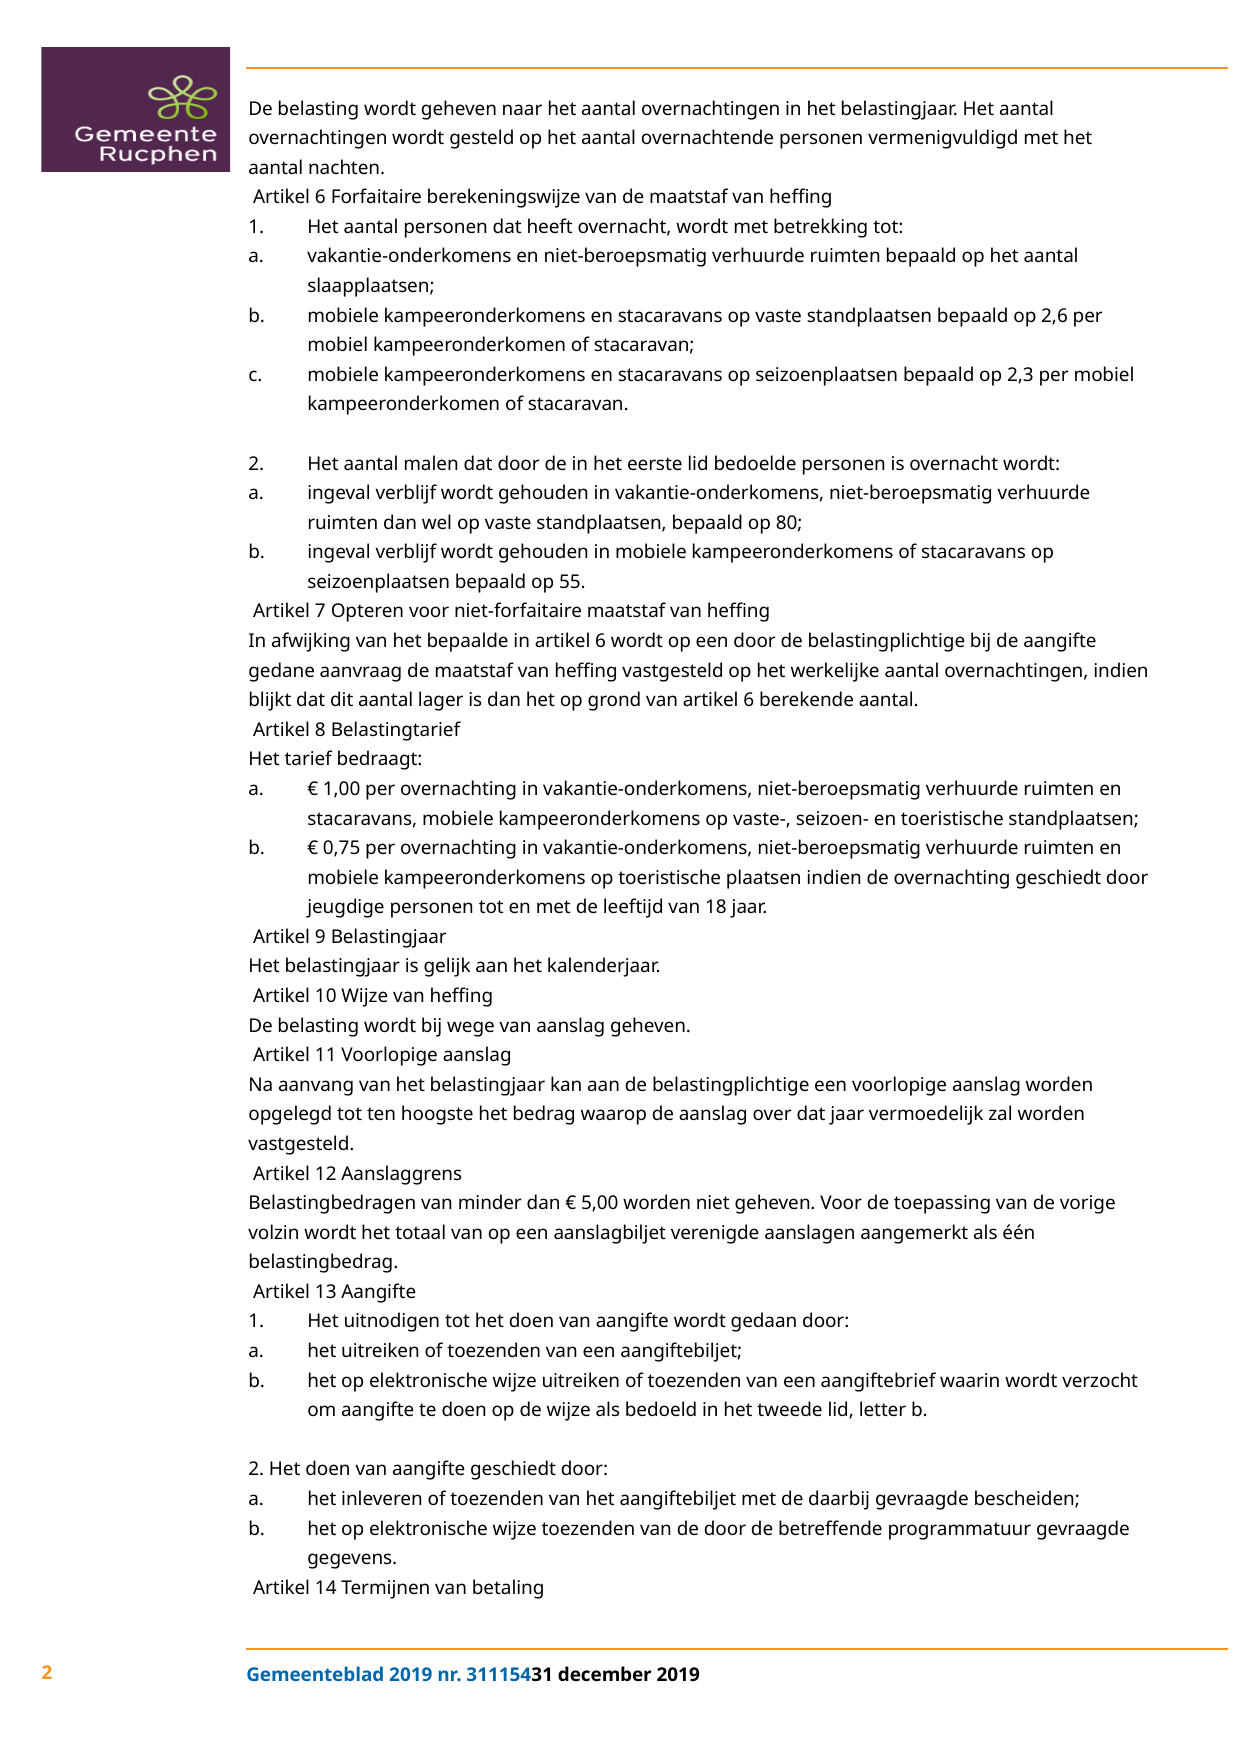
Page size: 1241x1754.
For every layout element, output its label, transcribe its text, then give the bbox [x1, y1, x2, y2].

text Artikel 6 Forfaitaire berekeningswijze van de maatstaf van heffing [248, 183, 1152, 209]
list het uitreiken of toezenden van een aangiftebiljet; [248, 1337, 1152, 1363]
list het op elektronische wijze uitreiken of toezenden van een aangiftebrief waarin wordt verzocht om aangifte te doen op de wijze als bedoeld in het tweede lid, letter b. [248, 1367, 1152, 1422]
list ingeval verblijf wordt gehouden in mobiele kampeeronderkomens of stacaravans op seizoenplaatsen bepaald op 55. [248, 538, 1152, 594]
list mobiele kampeeronderkomens en stacaravans op seizoenplaatsen bepaald op 2,3 per mobiel kampeeronderkomen of stacaravan. [248, 361, 1152, 416]
text Artikel 11 Voorlopige aanslag [248, 1041, 1152, 1067]
text De belasting wordt geheven naar het aantal overnachtingen in het belastingjaar. Het aantal overnachtingen wordt gesteld op het aantal overnachtende personen vermenigvuldigd met het aantal nachten. [248, 95, 1152, 180]
list ingeval verblijf wordt gehouden in vakantie-onderkomens, niet-beroepsmatig verhuurde ruimten dan wel op vaste standplaatsen, bepaald op 80; [248, 479, 1152, 535]
text Het tarief bedraagt: [248, 746, 1152, 771]
text Artikel 10 Wijze van heffing [248, 982, 1152, 1008]
text Artikel 13 Aangifte [248, 1278, 1152, 1304]
text Na aanvang van het belastingjaar kan aan de belastingplichtige een voorlopige aanslag worden opgelegd tot ten hoogste het bedrag waarop de aanslag over dat jaar vermoedelijk zal worden vastgesteld. [248, 1071, 1152, 1156]
text Belastingbedragen van minder dan € 5,00 worden niet geheven. Voor de toepassing van de vorige volzin wordt het totaal van op een aanslagbiljet verenigde aanslagen aangemerkt als één belastingbedrag. [248, 1189, 1152, 1274]
list Het aantal malen dat door de in het eerste lid bedoelde personen is overnacht wordt: [248, 450, 1152, 476]
list mobiele kampeeronderkomens en stacaravans op vaste standplaatsen bepaald op 2,6 per mobiel kampeeronderkomen of stacaravan; [248, 302, 1152, 357]
list Het uitnodigen tot het doen van aangifte wordt gedaan door: [248, 1308, 1152, 1333]
list € 0,75 per overnachting in vakantie-onderkomens, niet-beroepsmatig verhuurde ruimten en mobiele kampeeronderkomens op toeristische plaatsen indien de overnachting geschiedt door jeugdige personen tot en met de leeftijd van 18 jaar. [248, 834, 1152, 919]
list € 1,00 per overnachting in vakantie-onderkomens, niet-beroepsmatig verhuurde ruimten en stacaravans, mobiele kampeeronderkomens op vaste-, seizoen- en toeristische standplaatsen; [248, 775, 1152, 831]
text Artikel 12 Aanslaggrens [248, 1160, 1152, 1186]
text Het belastingjaar is gelijk aan het kalenderjaar. [248, 953, 1152, 978]
list vakantie-onderkomens en niet-beroepsmatig verhuurde ruimten bepaald op het aantal slaapplaatsen; [248, 243, 1152, 298]
text Artikel 8 Belastingtarief [248, 716, 1152, 742]
list Het aantal personen dat heeft overnacht, wordt met betrekking tot: [248, 213, 1152, 239]
list het inleveren of toezenden van het aangiftebiljet met de daarbij gevraagde bescheiden; [248, 1485, 1152, 1511]
text Artikel 14 Termijnen van betaling [248, 1574, 1152, 1600]
picture [41, 47, 231, 172]
list het op elektronische wijze toezenden van de door de betreffende programmatuur gevraagde gegevens. [248, 1515, 1152, 1570]
text Artikel 7 Opteren voor niet-forfaitaire maatstaf van heffing [248, 598, 1152, 623]
text In afwijking van het bepaalde in artikel 6 wordt op een door de belastingplichtige bij de aangifte gedane aanvraag de maatstaf van heffing vastgesteld op het werkelijke aantal overnachtingen, indien blijkt dat dit aantal lager is dan het op grond van artikel 6 berekende aantal. [248, 627, 1152, 712]
text Artikel 9 Belastingjaar [248, 923, 1152, 949]
text 2. Het doen van aangifte geschiedt door: [248, 1456, 1152, 1481]
text De belasting wordt bij wege van aanslag geheven. [248, 1012, 1152, 1038]
